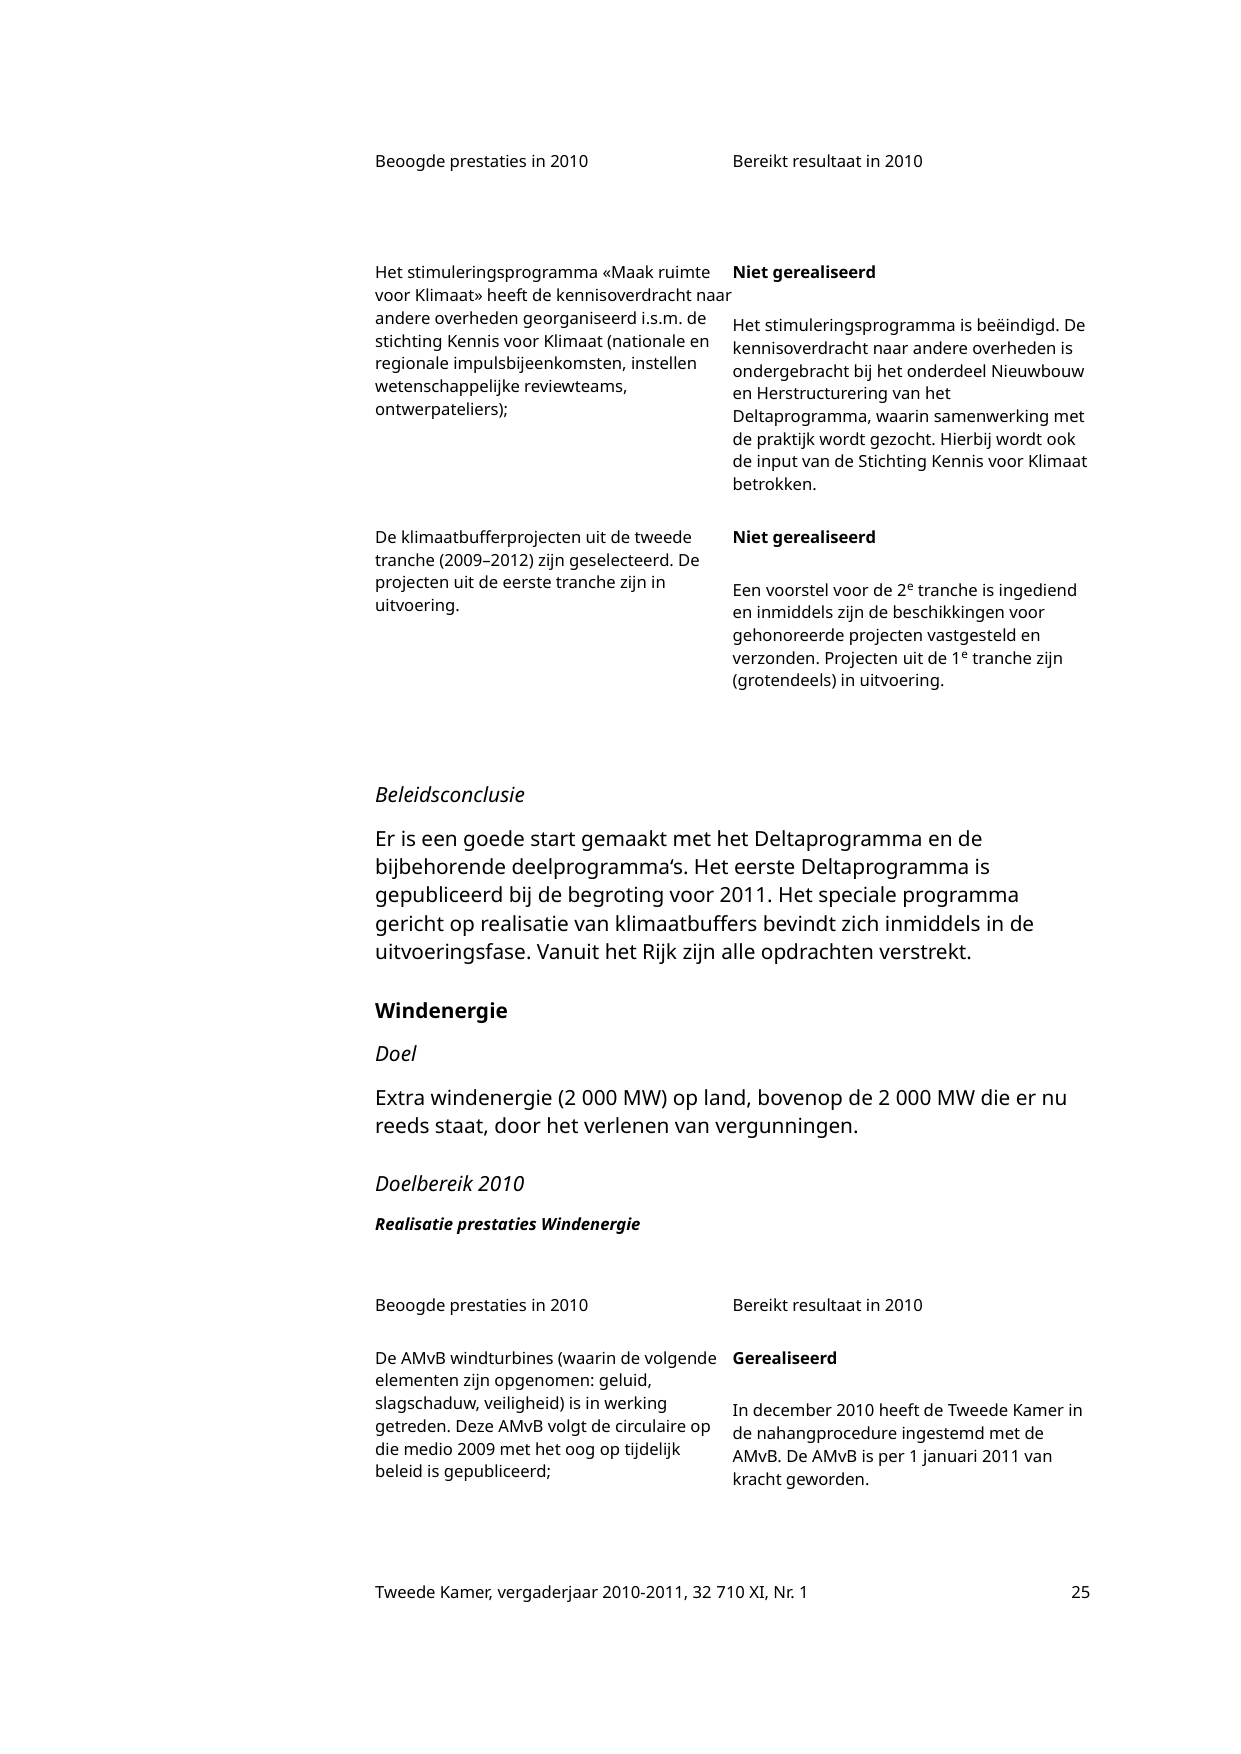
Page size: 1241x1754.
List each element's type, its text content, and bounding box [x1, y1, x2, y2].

table_cell Gerealiseerd In december 2010 heeft de Tweede Kamer in de nahangprocedure ingestemd met de AMvB. De AMvB is per 1 januari 2011 van kracht geworden. [733, 1346, 1090, 1520]
table_header Bereikt resultaat in 2010 [733, 1294, 1090, 1346]
table_cell De AMvB windturbines (waarin de volgende elementen zijn opgenomen: geluid, slagschaduw, veiligheid) is in werking getreden. Deze AMvB volgt de circulaire op die medio 2009 met het oog op tijdelijk beleid is gepubliceerd; [375, 1346, 732, 1520]
table_header Beoogde prestaties in 2010 [375, 150, 732, 203]
text Doel [375, 1039, 1090, 1068]
text Er is een goede start gemaakt met het Deltaprogramma en de bijbehorende deelprogramma‘s. Het eerste Deltaprogramma is gepubliceerd bij de begroting voor 2011. Het speciale programma gericht op realisatie van klimaatbuffers bevindt zich inmiddels in de uitvoeringsfase. Vanuit het Rijk zijn alle opdrachten verstrekt. [375, 824, 1090, 966]
table_cell Niet gerealiseerd Het stimuleringsprogramma is beëindigd. De kennisoverdracht naar andere overheden is ondergebracht bij het onderdeel Nieuwbouw en Herstructurering van het Deltaprogramma, waarin samenwerking met de praktijk wordt gezocht. Hierbij wordt ook de input van de Stichting Kennis voor Klimaat betrokken. [733, 261, 1090, 526]
text Doelbereik 2010 [375, 1169, 1090, 1198]
table_cell De klimaatbufferprojecten uit de tweede tranche (2009–2012) zijn geselecteerd. De projecten uit de eerste tranche zijn in uitvoering. [375, 526, 732, 722]
table_cell Niet gerealiseerd Een voorstel voor de 2e tranche is ingediend en inmiddels zijn de beschikkingen voor gehonoreerde projecten vastgesteld en verzonden. Projecten uit de 1e tranche zijn (grotendeels) in uitvoering. [733, 526, 1090, 722]
text Realisatie prestaties Windenergie [375, 1213, 1090, 1236]
text Beleidsconclusie [375, 780, 1090, 809]
table_header Bereikt resultaat in 2010 [733, 150, 1090, 203]
table_cell [733, 203, 1090, 261]
text Windenergie [375, 996, 1090, 1024]
table_cell [375, 203, 732, 261]
text Extra windenergie (2 000 MW) op land, bovenop de 2 000 MW die er nu reeds staat, door het verlenen van vergunningen. [375, 1083, 1090, 1139]
table_cell Het stimuleringsprogramma «Maak ruimte voor Klimaat» heeft de kennisoverdracht naar andere overheden georganiseerd i.s.m. de stichting Kennis voor Klimaat (nationale en regionale impulsbijeenkomsten, instellen wetenschappelijke reviewteams, ontwerpateliers); [375, 261, 732, 526]
table_header Beoogde prestaties in 2010 [375, 1294, 732, 1346]
